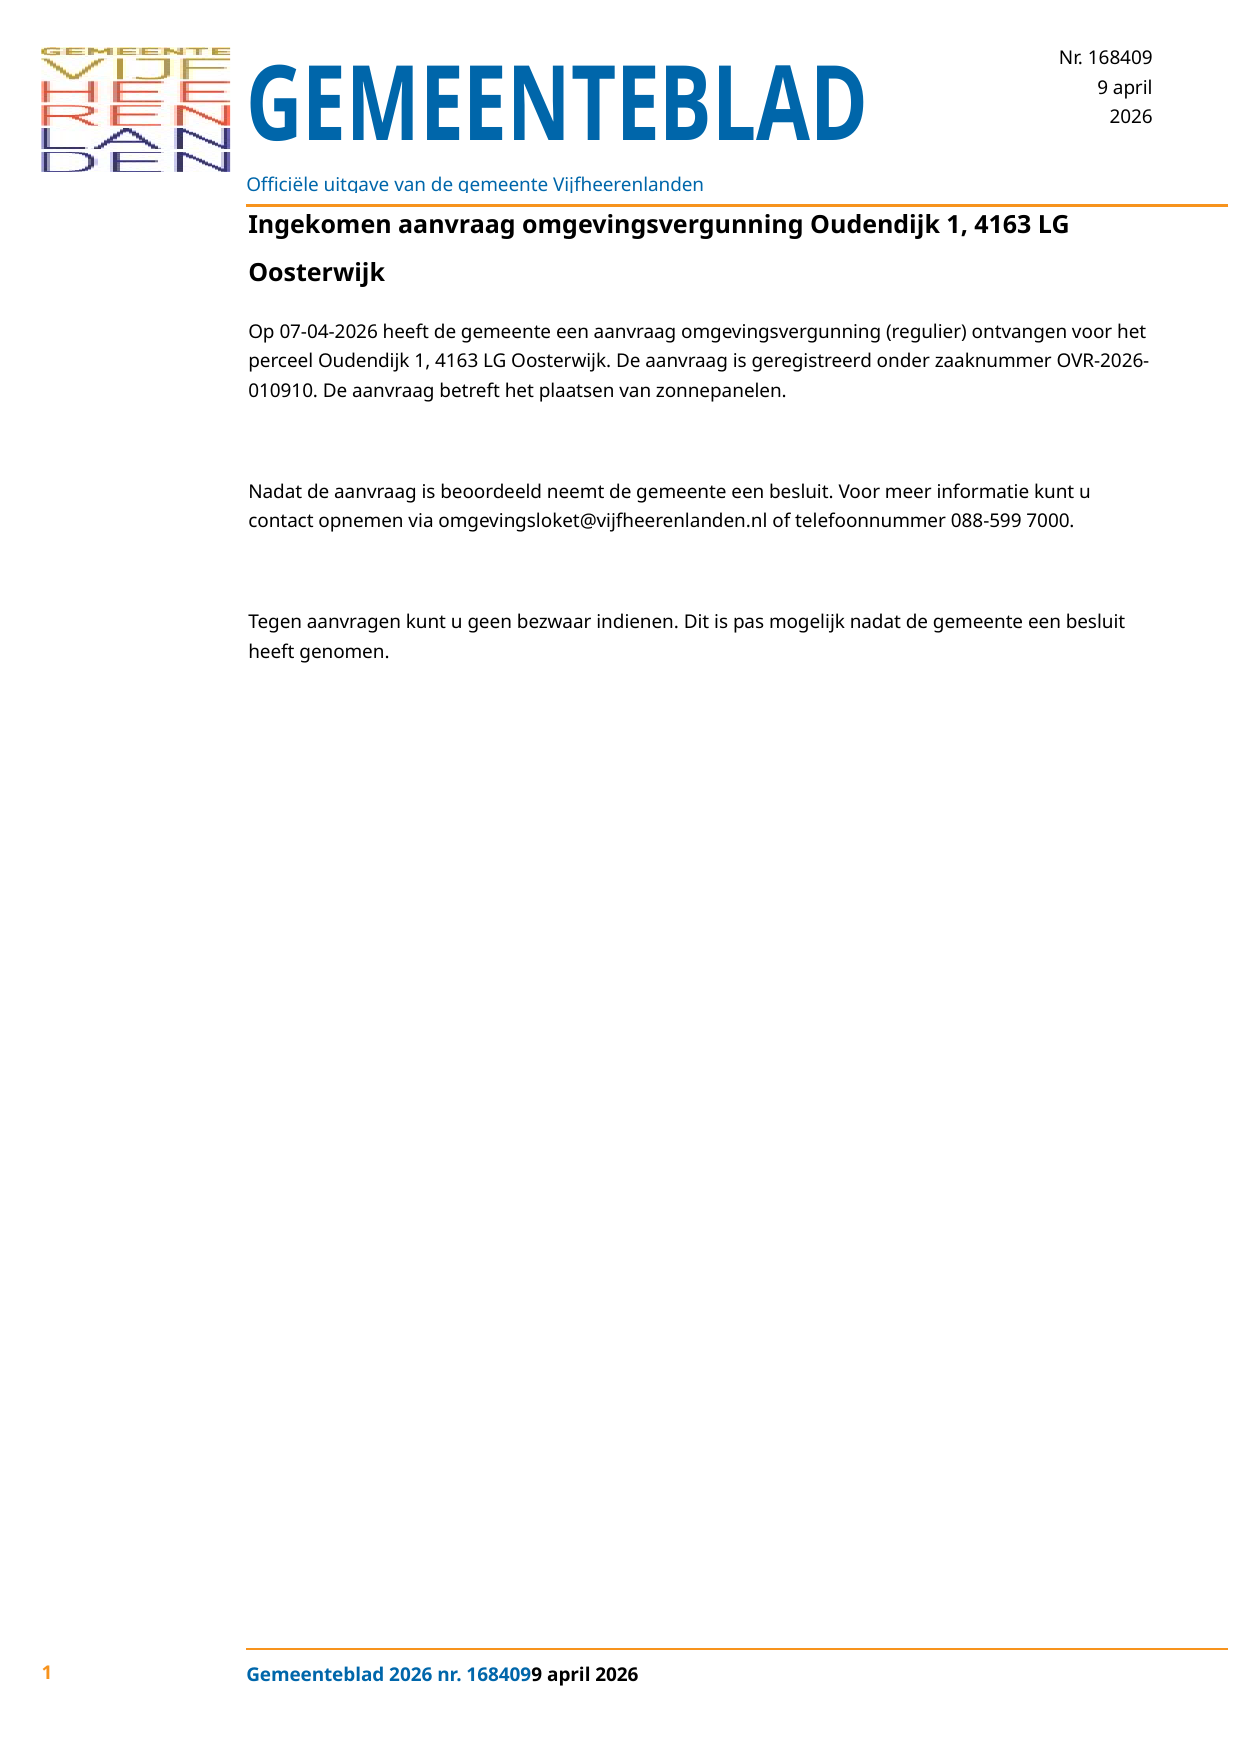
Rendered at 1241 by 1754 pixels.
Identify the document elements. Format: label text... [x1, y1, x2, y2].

text Tegen aanvragen kunt u geen bezwaar indienen. Dit is pas mogelijk nadat de gemeente een besluit heeft genomen. [248, 608, 1152, 664]
text Op 07-04-2026 heeft de gemeente een aanvraag omgevingsvergunning (regulier) ontvangen voor het perceel Oudendijk 1, 4163 LG Oosterwijk. De aanvraag is geregistreerd onder zaaknummer OVR-2026-010910. De aanvraag betreft het plaatsen van zonnepanelen. [248, 318, 1152, 403]
picture [41, 47, 231, 172]
text Ingekomen aanvraag omgevingsvergunning Oudendijk 1, 4163 LG Oosterwijk [248, 207, 1152, 288]
text Nadat de aanvraag is beoordeeld neemt de gemeente een besluit. Voor meer informatie kunt u contact opnemen via omgevingsloket@vijfheerenlanden.nl of telefoonnummer 088-599 7000. [248, 478, 1152, 533]
